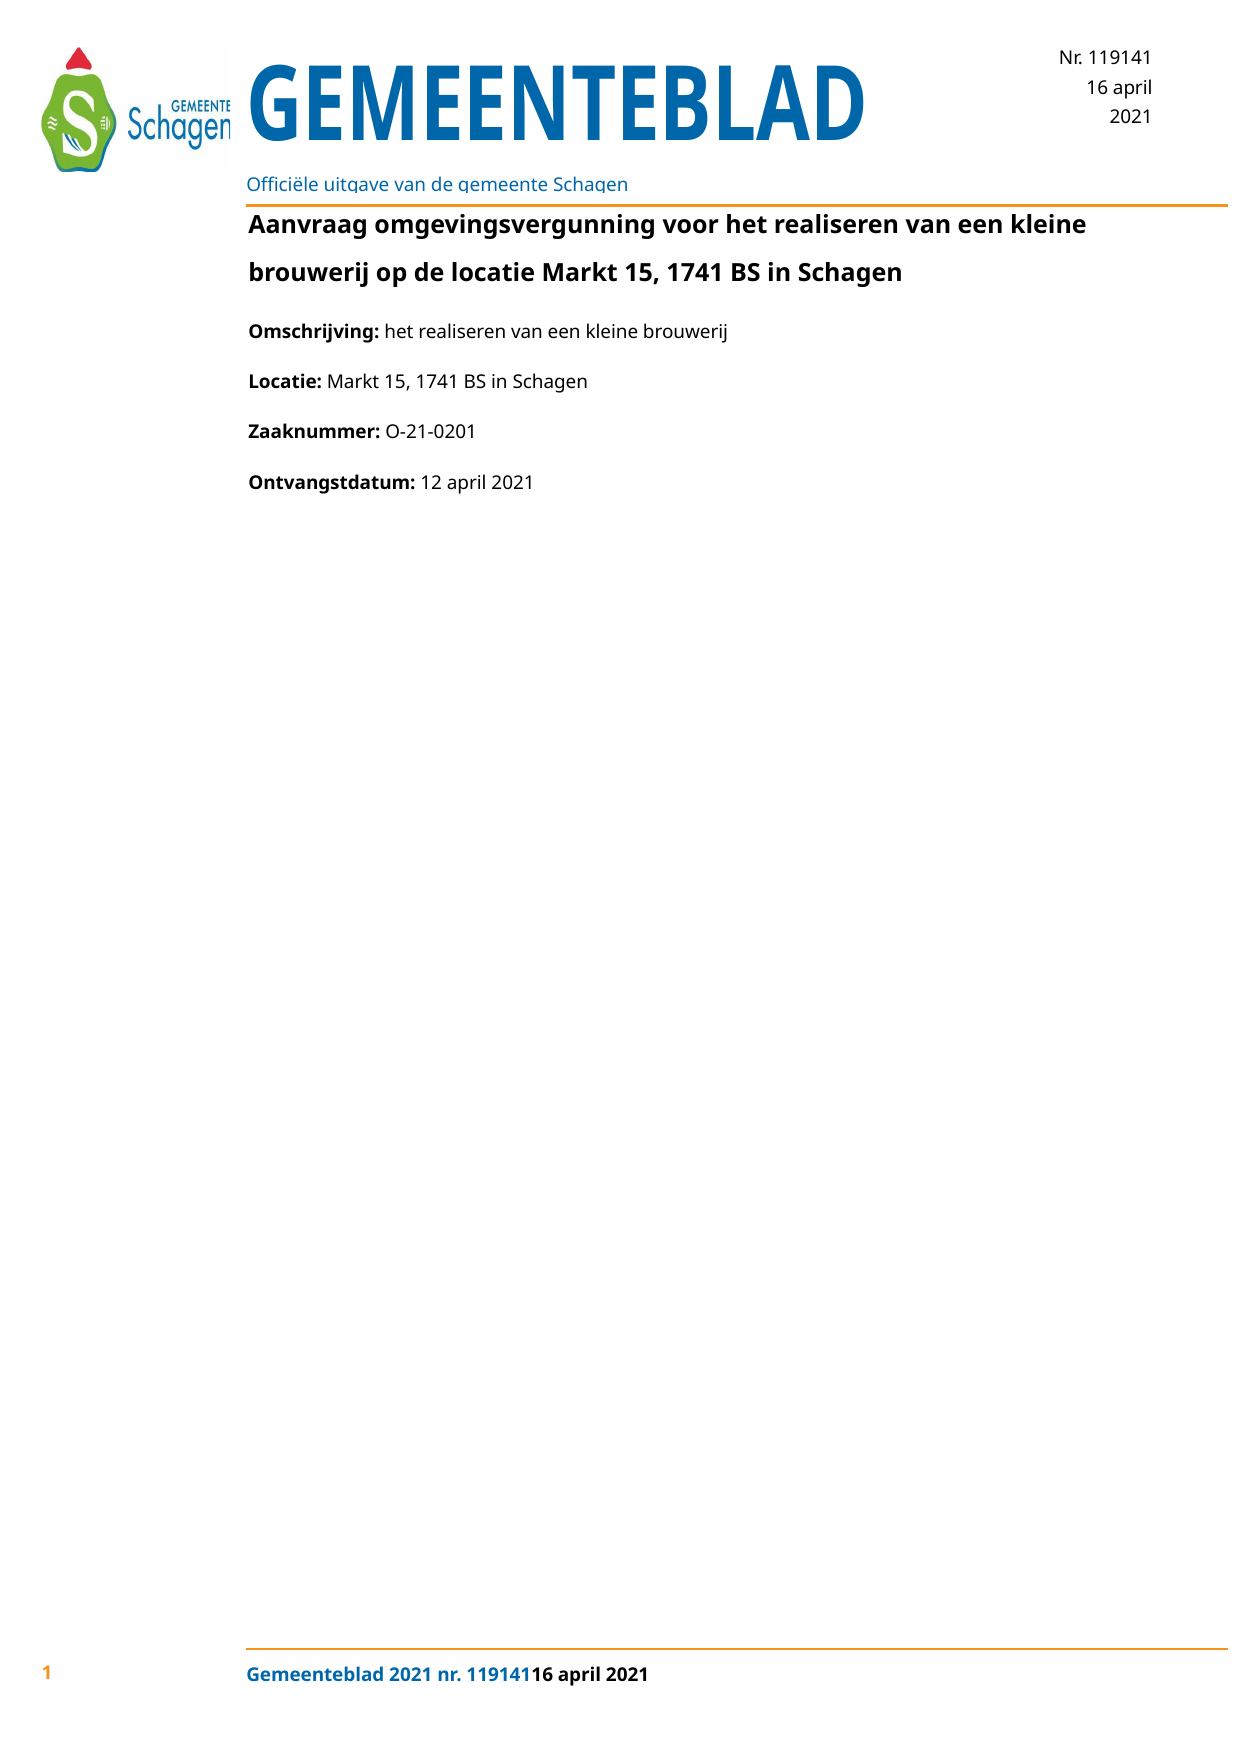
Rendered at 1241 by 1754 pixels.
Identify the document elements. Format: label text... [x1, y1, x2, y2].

text Zaaknummer: O-21-0201 [248, 419, 1152, 444]
picture [41, 47, 231, 172]
text Ontvangstdatum: 12 april 2021 [248, 469, 1152, 495]
text Aanvraag omgevingsvergunning voor het realiseren van een kleine brouwerij op de locatie Markt 15, 1741 BS in Schagen [248, 207, 1152, 288]
text Locatie: Markt 15, 1741 BS in Schagen [248, 368, 1152, 394]
text Omschrijving: het realiseren van een kleine brouwerij [248, 318, 1152, 344]
